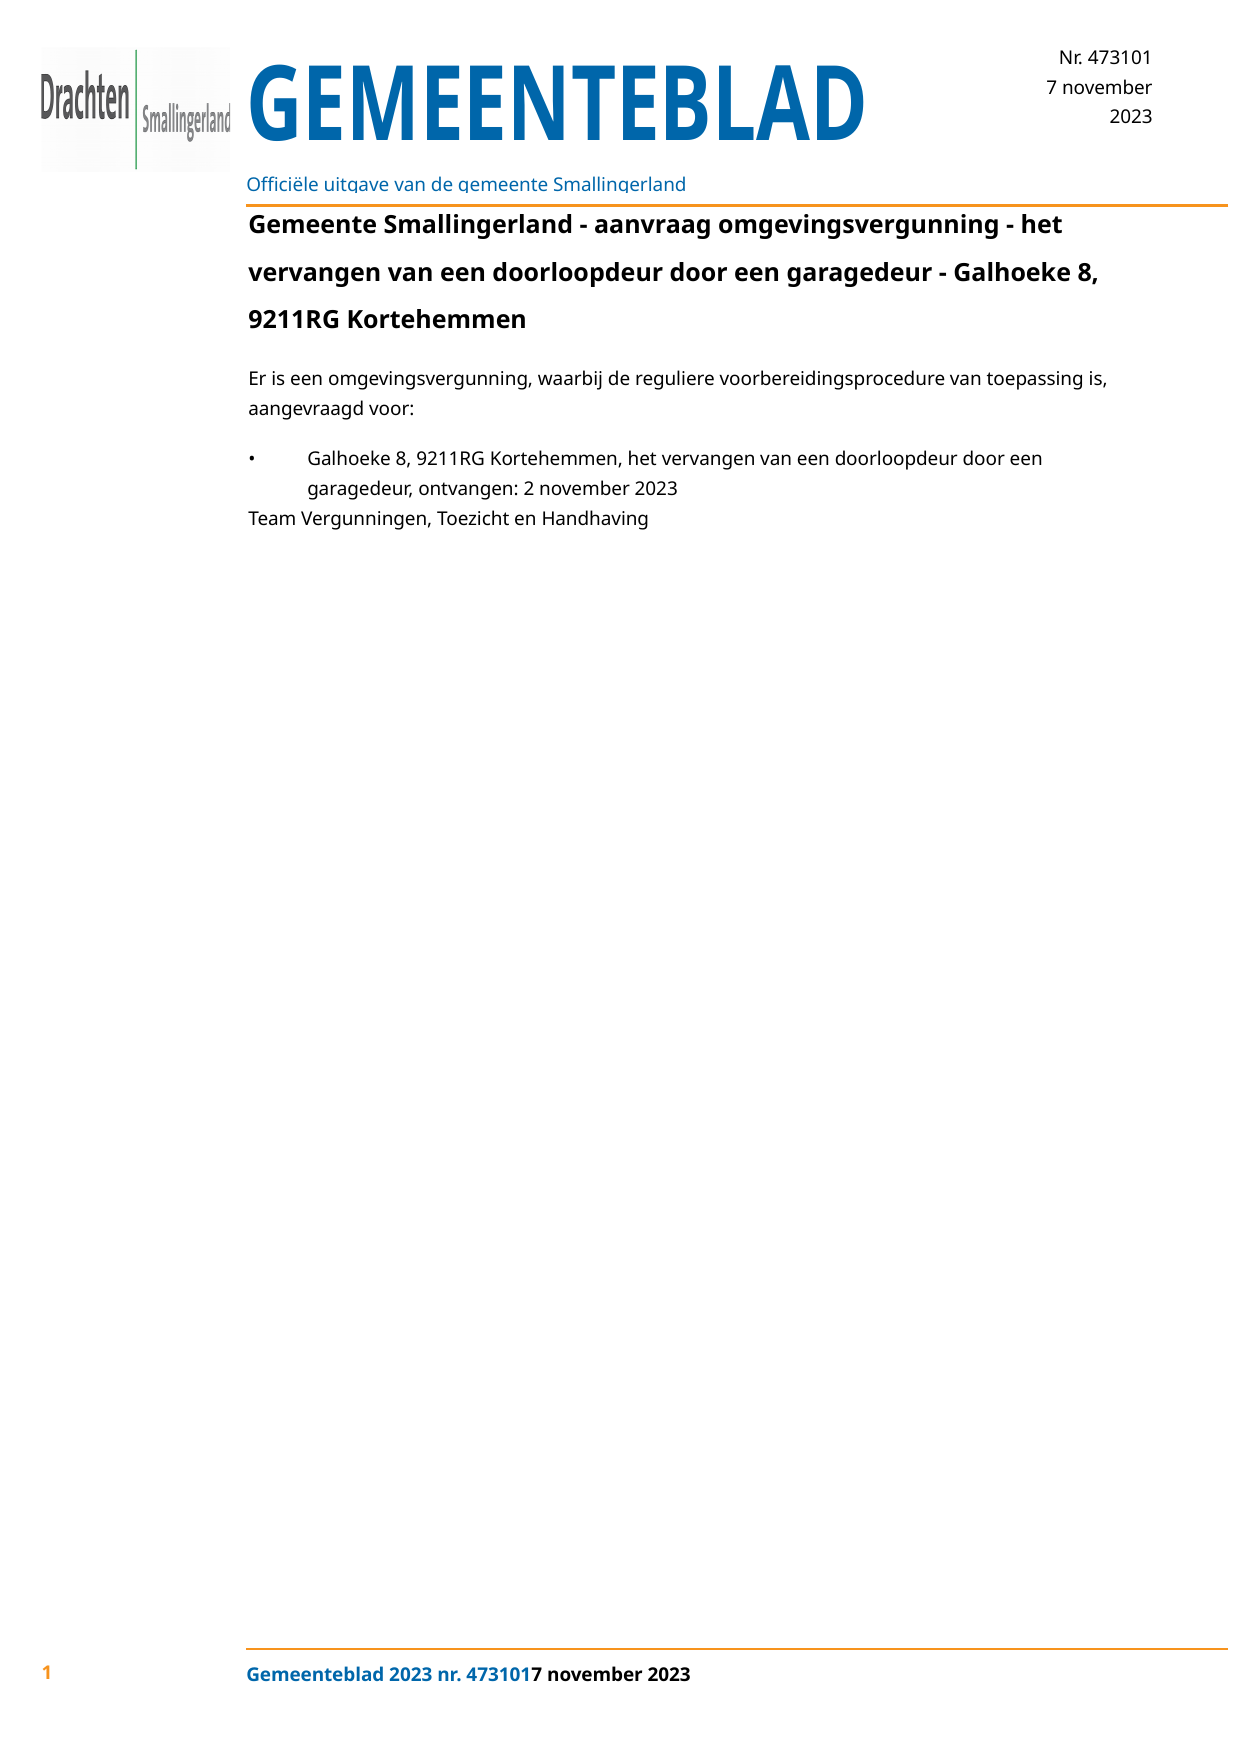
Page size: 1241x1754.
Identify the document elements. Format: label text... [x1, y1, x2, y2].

list Galhoeke 8, 9211RG Kortehemmen, het vervangen van een doorloopdeur door een garagedeur, ontvangen: 2 november 2023 [248, 446, 1152, 501]
text Team Vergunningen, Toezicht en Handhaving [248, 505, 1152, 530]
picture [41, 47, 231, 172]
text Gemeente Smallingerland - aanvraag omgevingsvergunning - het vervangen van een doorloopdeur door een garagedeur - Galhoeke 8, 9211RG Kortehemmen [248, 207, 1152, 336]
text Er is een omgevingsvergunning, waarbij de reguliere voorbereidingsprocedure van toepassing is, aangevraagd voor: [248, 366, 1152, 421]
